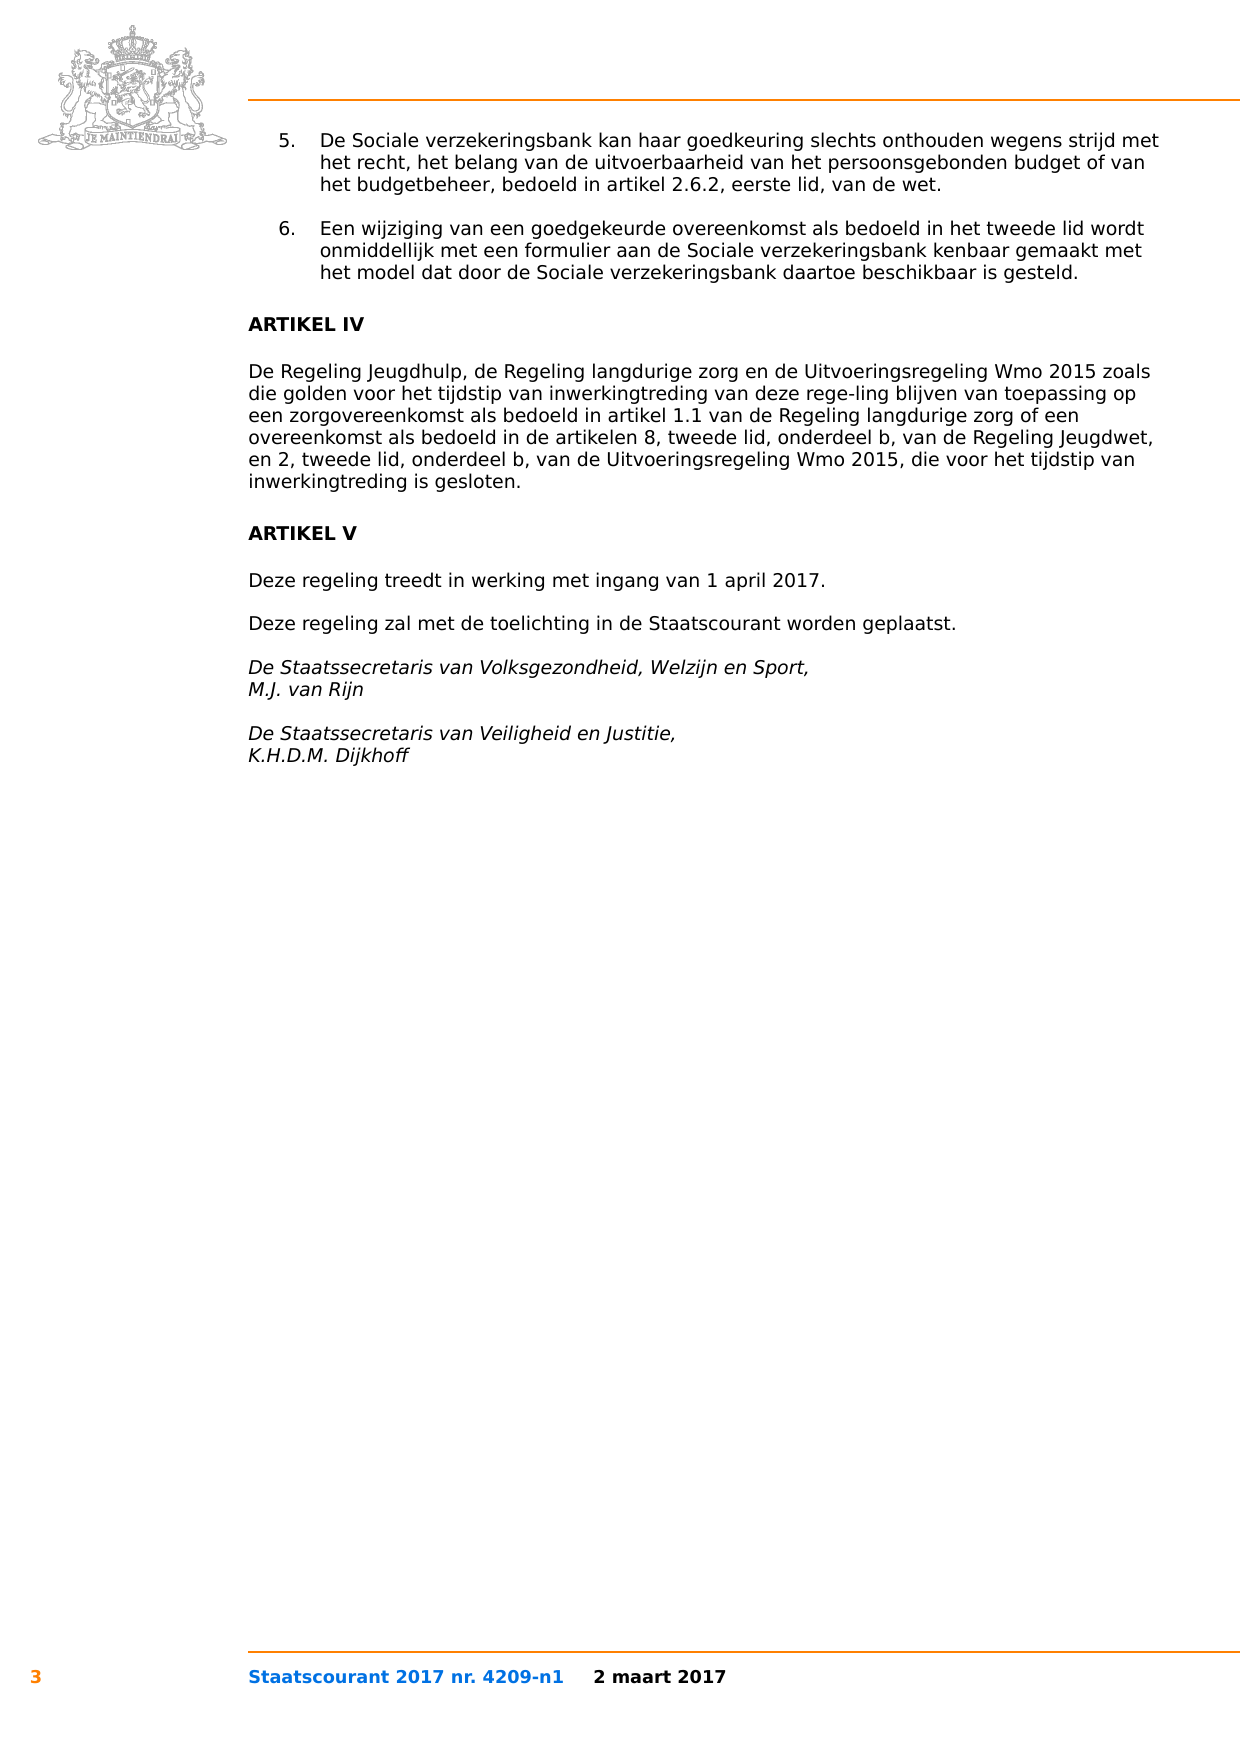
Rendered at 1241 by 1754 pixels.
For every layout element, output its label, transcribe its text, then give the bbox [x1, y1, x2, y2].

text 6. Een wijziging van een goedgekeurde overeenkomst als bedoeld in het tweede lid wordt onmiddellijk met een formulier aan de Sociale verzekeringsbank kenbaar gemaakt met het model dat door de Sociale verzekeringsbank daartoe beschikbaar is gesteld. [278, 218, 1163, 284]
picture [38, 25, 227, 150]
text De Regeling Jeugdhulp, de Regeling langdurige zorg en de Uitvoeringsregeling Wmo 2015 zoals die golden voor het tijdstip van inwerkingtreding van deze rege-ling blijven van toepassing op een zorgovereenkomst als bedoeld in artikel 1.1 van de Regeling langdurige zorg of een overeenkomst als bedoeld in de artikelen 8, tweede lid, onderdeel b, van de Regeling Jeugdwet, en 2, tweede lid, onderdeel b, van de Uitvoeringsregeling Wmo 2015, die voor het tijdstip van inwerkingtreding is gesloten. [248, 361, 1163, 492]
text De Staatssecretaris van Veiligheid en Justitie, K.H.D.M. Dijkhoff [248, 723, 1163, 767]
subtitle ARTIKEL IV [248, 314, 1163, 336]
subtitle ARTIKEL V [248, 522, 1163, 544]
text Deze regeling treedt in werking met ingang van 1 april 2017. [248, 569, 1163, 591]
text De Staatssecretaris van Volksgezondheid, Welzijn en Sport, M.J. van Rijn [248, 657, 1163, 701]
text 5. De Sociale verzekeringsbank kan haar goedkeuring slechts onthouden wegens strijd met het recht, het belang van de uitvoerbaarheid van het persoonsgebonden budget of van het budgetbeheer, bedoeld in artikel 2.6.2, eerste lid, van de wet. [278, 130, 1163, 196]
text Deze regeling zal met de toelichting in de Staatscourant worden geplaatst. [248, 613, 1163, 635]
